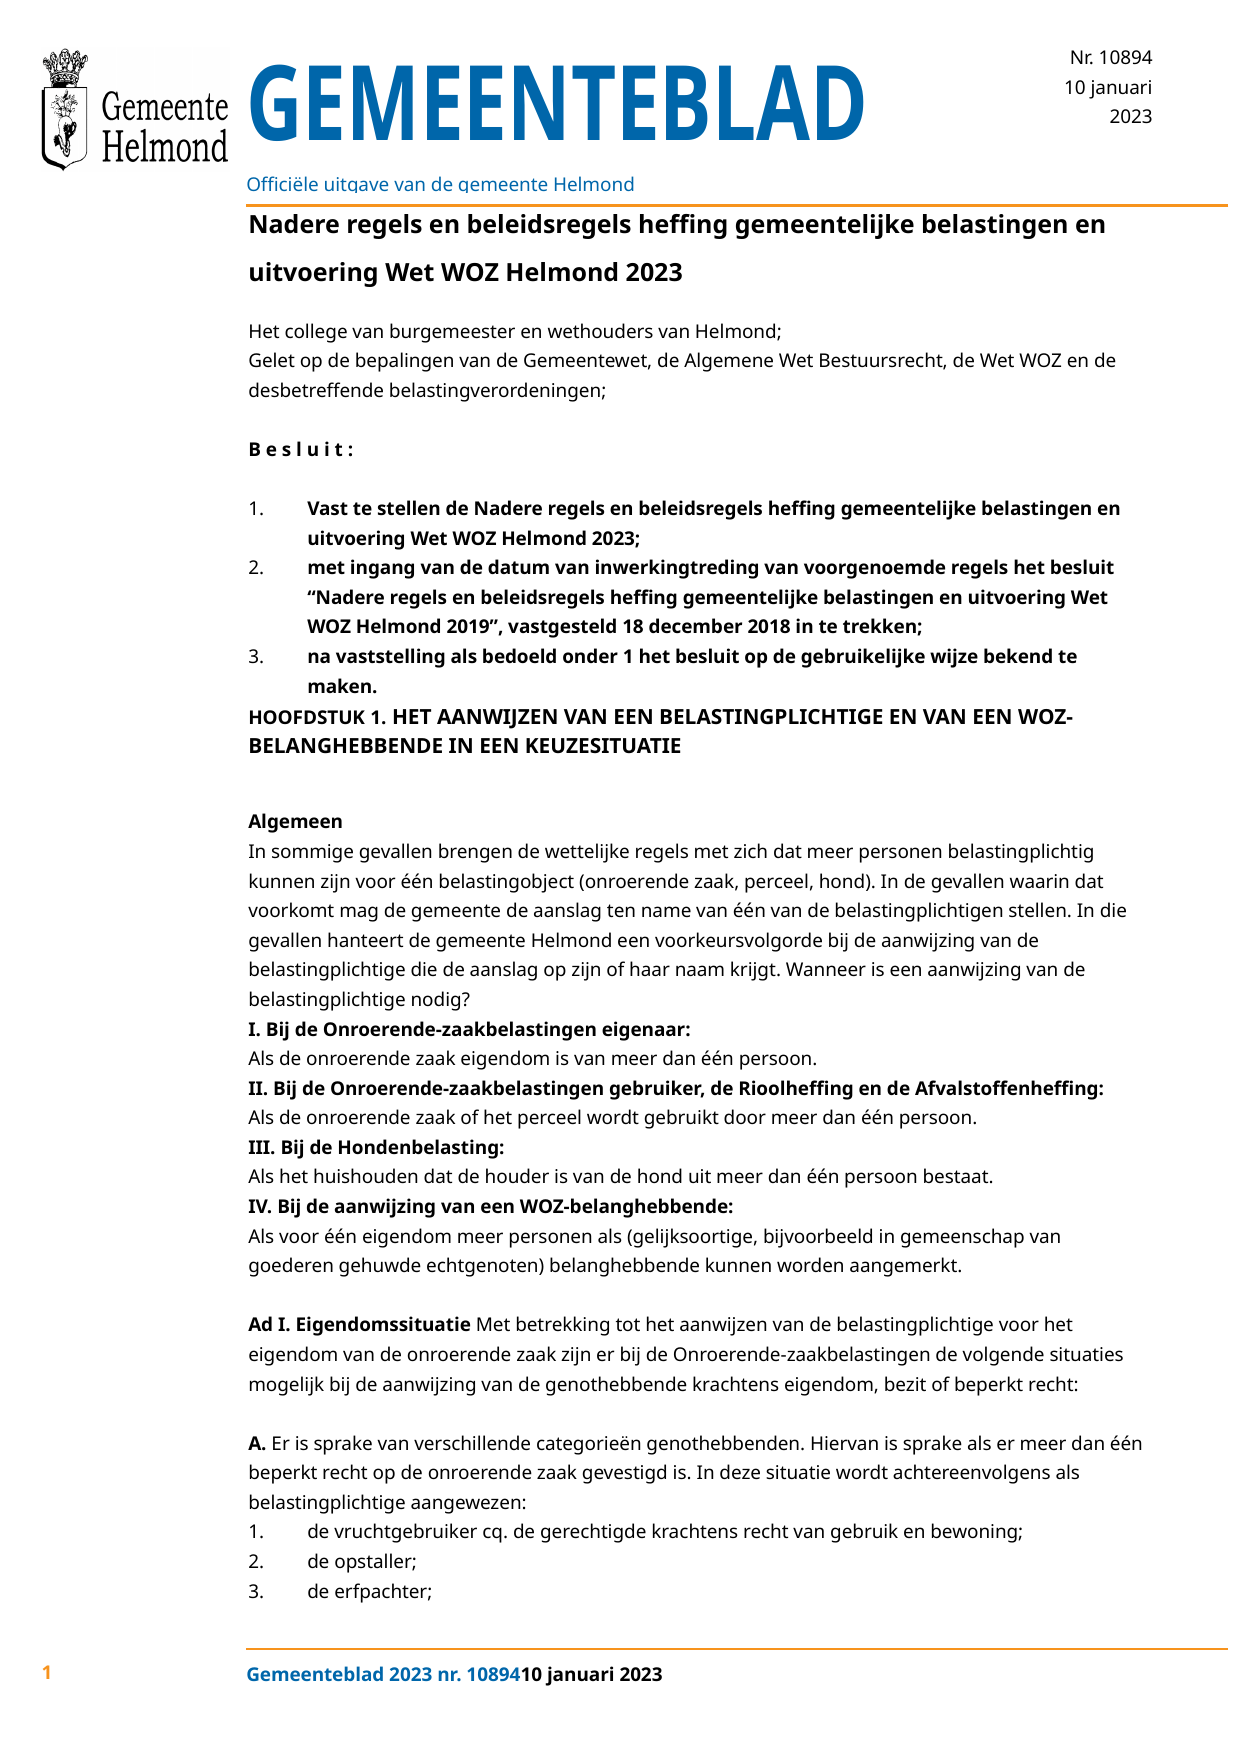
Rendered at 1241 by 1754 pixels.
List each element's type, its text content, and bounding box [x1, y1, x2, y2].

text Algemeen [248, 809, 1152, 834]
list Vast te stellen de Nadere regels en beleidsregels heffing gemeentelijke belastingen en uitvoering Wet WOZ Helmond 2023; [248, 495, 1152, 551]
text Als het huishouden dat de houder is van de hond uit meer dan één persoon bestaat. [248, 1164, 1152, 1189]
text I. Bij de Onroerende-zaakbelastingen eigenaar: [248, 1016, 1152, 1041]
text III. Bij de Hondenbelasting: [248, 1134, 1152, 1160]
text A. Er is sprake van verschillende categorieën genothebbenden. Hiervan is sprake als er meer dan één beperkt recht op de onroerende zaak gevestigd is. In deze situatie wordt achtereenvolgens als belastingplichtige aangewezen: [248, 1430, 1152, 1515]
list de vruchtgebruiker cq. de gerechtigde krachtens recht van gebruik en bewoning; [248, 1519, 1152, 1544]
text In sommige gevallen brengen de wettelijke regels met zich dat meer personen belastingplichtig kunnen zijn voor één belastingobject (onroerende zaak, perceel, hond). In de gevallen waarin dat voorkomt mag de gemeente de aanslag ten name van één van de belastingplichtigen stellen. In die gevallen hanteert de gemeente Helmond een voorkeursvolgorde bij de aanwijzing van de belastingplichtige die de aanslag op zijn of haar naam krijgt. Wanneer is een aanwijzing van de belastingplichtige nodig? [248, 838, 1152, 1012]
text Als de onroerende zaak eigendom is van meer dan één persoon. [248, 1045, 1152, 1071]
text II. Bij de Onroerende-zaakbelastingen gebruiker, de Rioolheffing en de Afvalstoffenheffing: [248, 1075, 1152, 1101]
picture [41, 47, 231, 172]
text Het college van burgemeester en wethouders van Helmond; [248, 318, 1152, 344]
text Nadere regels en beleidsregels heffing gemeentelijke belastingen en uitvoering Wet WOZ Helmond 2023 [248, 207, 1152, 288]
list de opstaller; [248, 1548, 1152, 1574]
text Ad I. Eigendomssituatie Met betrekking tot het aanwijzen van de belastingplichtige voor het eigendom van de onroerende zaak zijn er bij de Onroerende-zaakbelastingen de volgende situaties mogelijk bij de aanwijzing van de genothebbende krachtens eigendom, bezit of beperkt recht: [248, 1312, 1152, 1396]
text B e s l u i t : [248, 436, 1152, 462]
text HOOFDSTUK 1. HET AANWIJZEN VAN EEN BELASTINGPLICHTIGE EN VAN EEN WOZ-BELANGHEBBENDE IN EEN KEUZESITUATIE [248, 702, 1152, 759]
text Als voor één eigendom meer personen als (gelijksoortige, bijvoorbeeld in gemeenschap van goederen gehuwde echtgenoten) belanghebbende kunnen worden aangemerkt. [248, 1223, 1152, 1278]
text Gelet op de bepalingen van de Gemeentewet, de Algemene Wet Bestuursrecht, de Wet WOZ en de desbetreffende belastingverordeningen; [248, 347, 1152, 403]
list na vaststelling als bedoeld onder 1 het besluit op de gebruikelijke wijze bekend te maken. [248, 643, 1152, 699]
text Als de onroerende zaak of het perceel wordt gebruikt door meer dan één persoon. [248, 1104, 1152, 1130]
list de erfpachter; [248, 1578, 1152, 1603]
list met ingang van de datum van inwerkingtreding van voorgenoemde regels het besluit “Nadere regels en beleidsregels heffing gemeentelijke belastingen en uitvoering Wet WOZ Helmond 2019”, vastgesteld 18 december 2018 in te trekken; [248, 554, 1152, 639]
text IV. Bij de aanwijzing van een WOZ-belanghebbende: [248, 1193, 1152, 1219]
